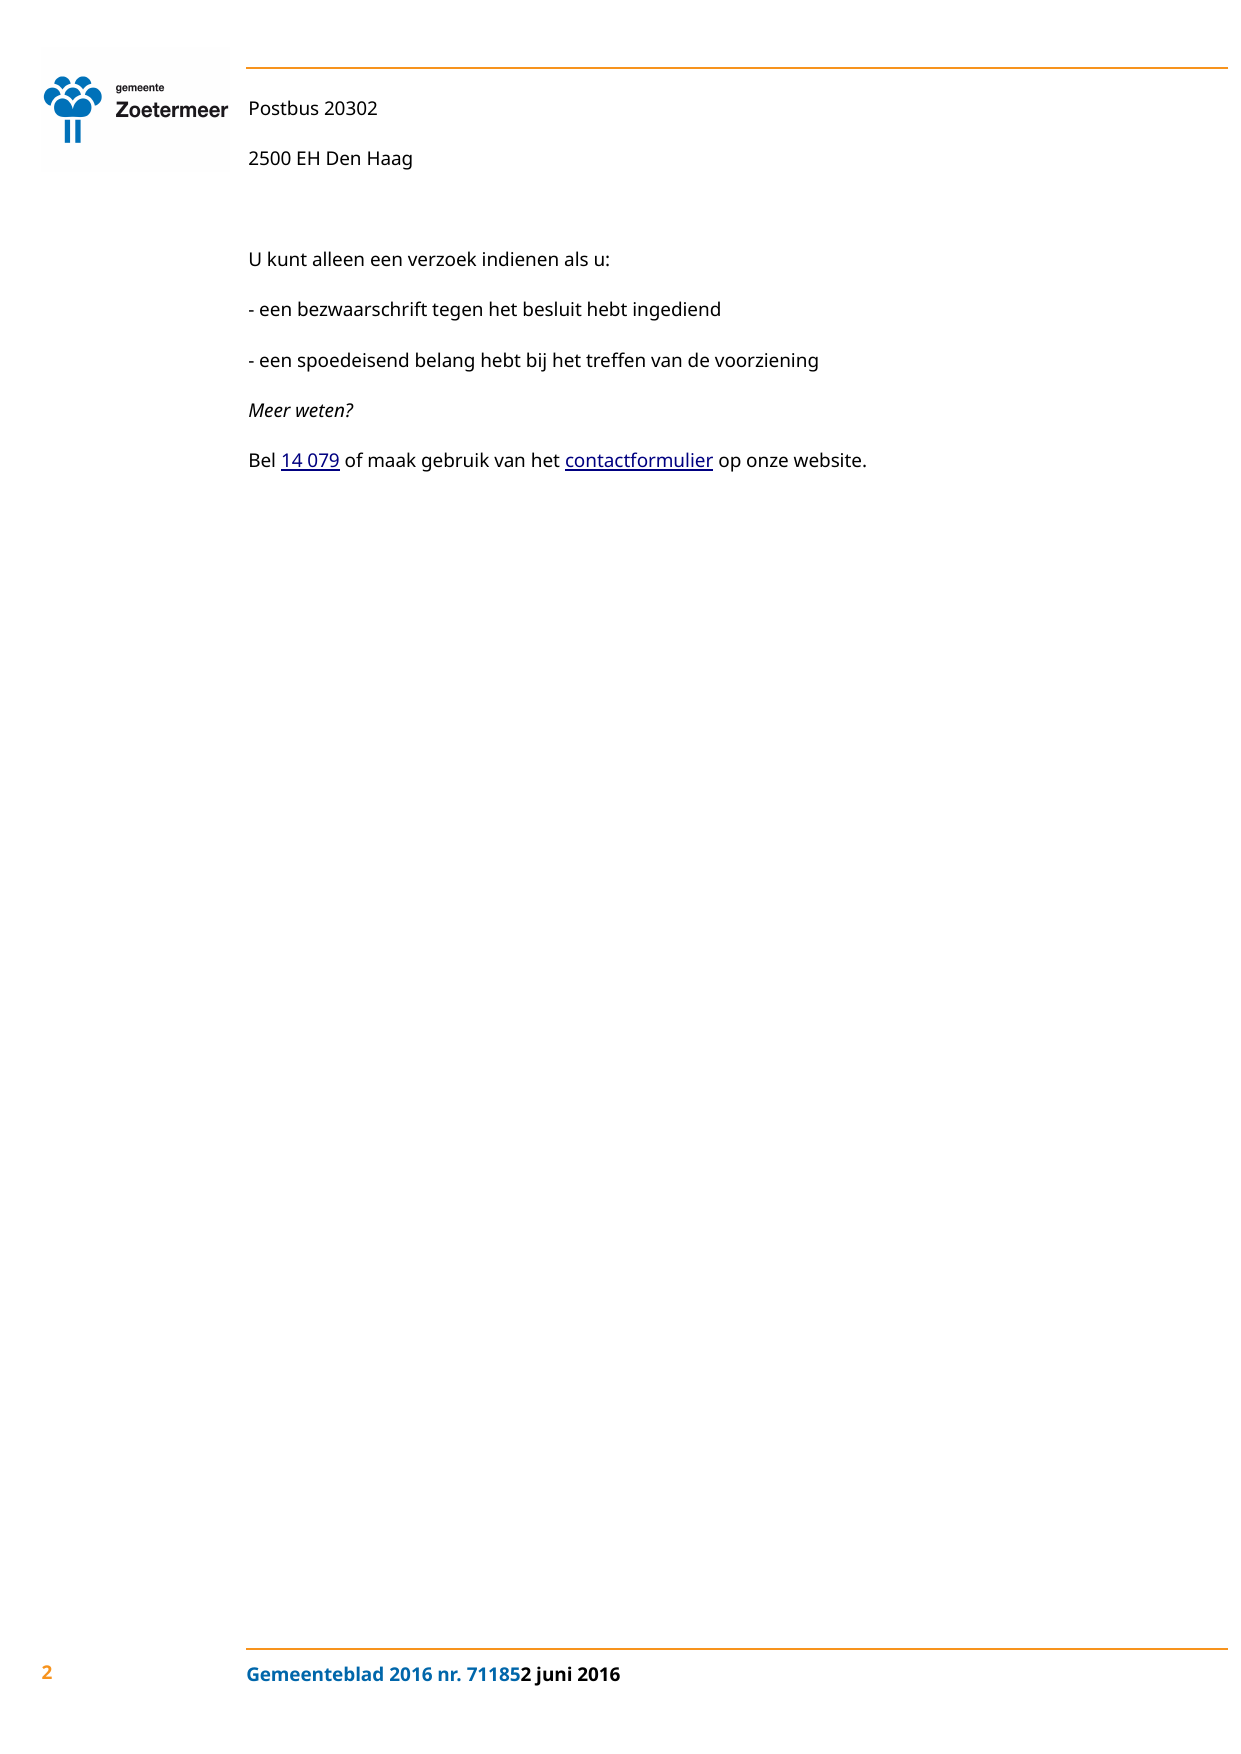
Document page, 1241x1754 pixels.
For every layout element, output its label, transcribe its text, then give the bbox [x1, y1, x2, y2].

text - een spoedeisend belang hebt bij het treffen van de voorziening [248, 347, 1152, 373]
text U kunt alleen een verzoek indienen als u: [248, 246, 1152, 272]
text Bel 14 079 of maak gebruik van het contactformulier op onze website. [248, 448, 1152, 473]
text Postbus 20302 [248, 95, 1152, 121]
text 2500 EH Den Haag [248, 145, 1152, 171]
text - een bezwaarschrift tegen het besluit hebt ingediend [248, 296, 1152, 322]
text Meer weten? [248, 397, 1152, 423]
picture [41, 47, 231, 172]
